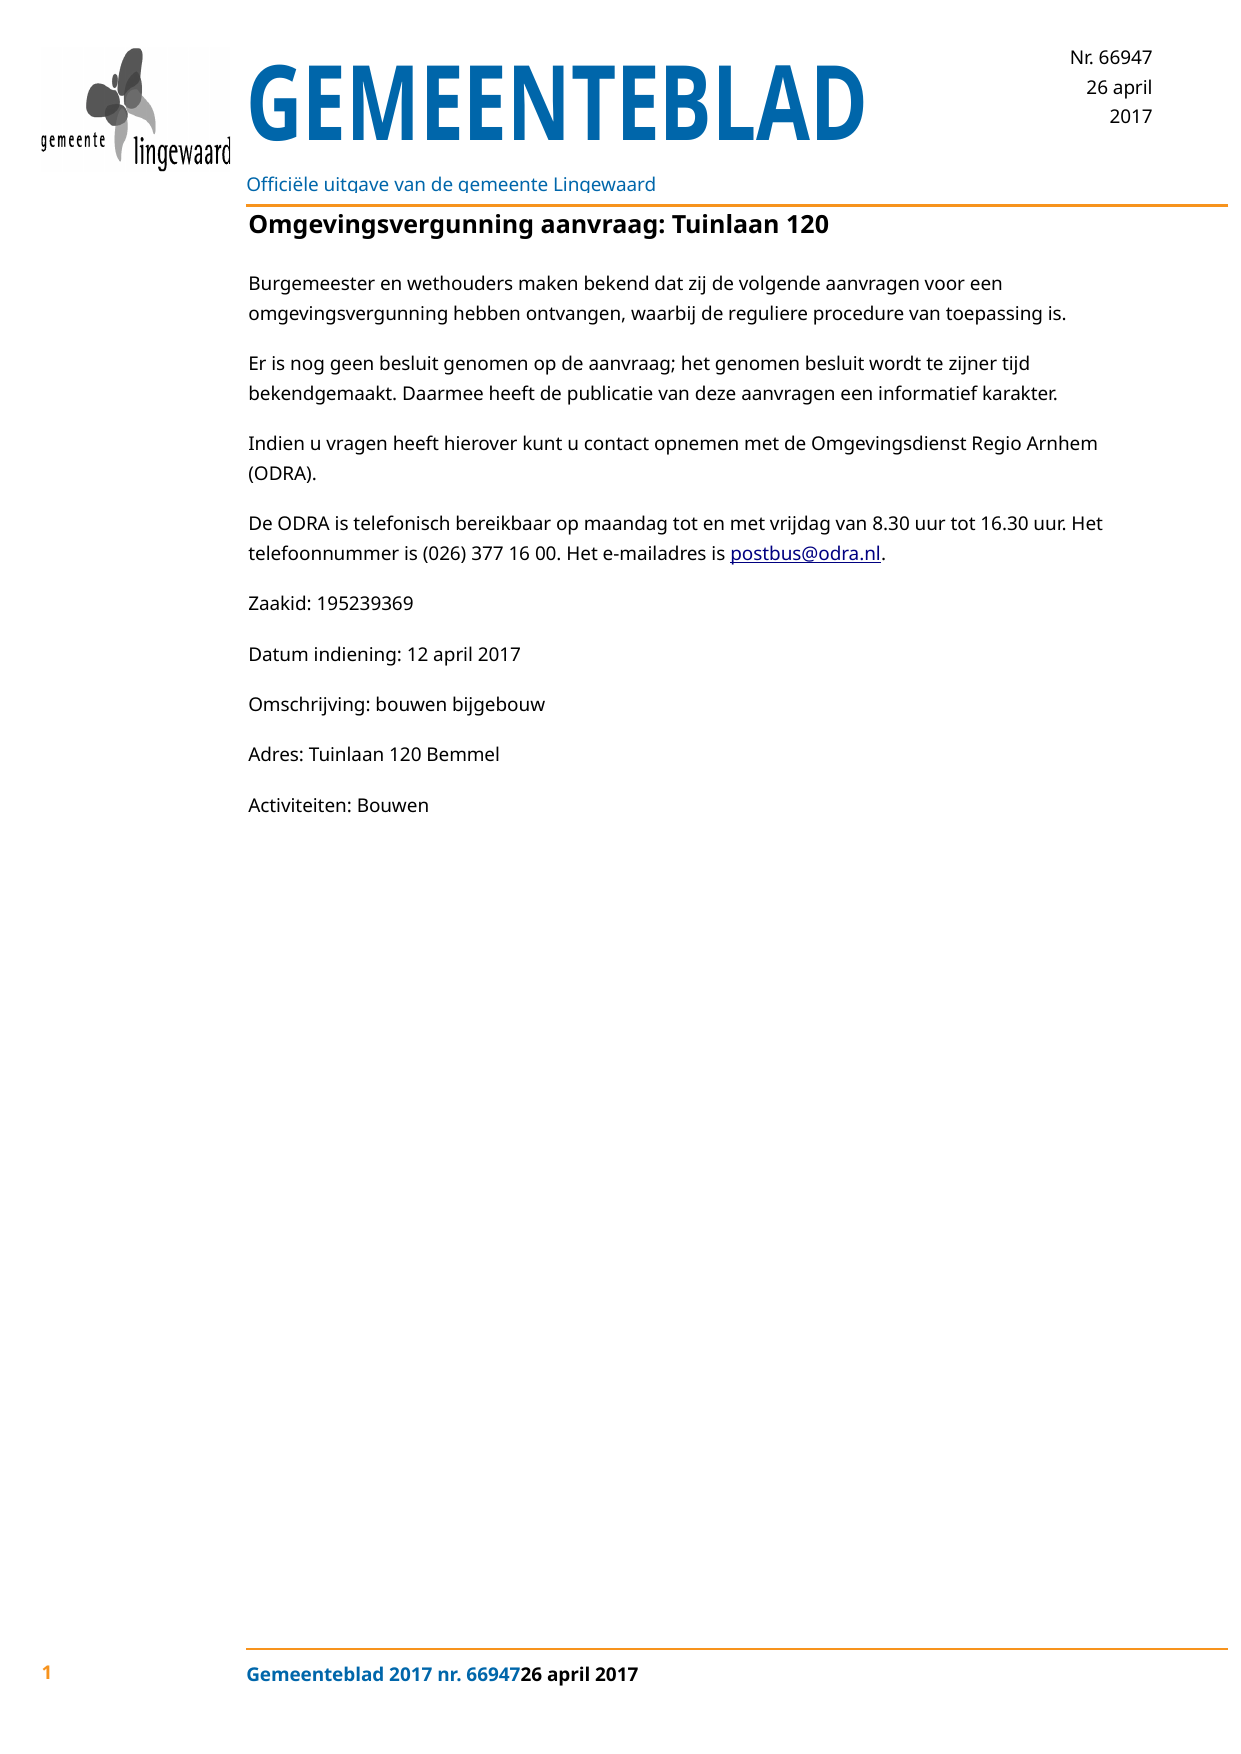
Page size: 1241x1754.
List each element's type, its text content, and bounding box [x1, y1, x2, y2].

text Indien u vragen heeft hierover kunt u contact opnemen met de Omgevingsdienst Regio Arnhem (ODRA). [248, 430, 1152, 486]
text De ODRA is telefonisch bereikbaar op maandag tot en met vrijdag van 8.30 uur tot 16.30 uur. Het telefoonnummer is (026) 377 16 00. Het e-mailadres is postbus@odra.nl. [248, 510, 1152, 566]
text Er is nog geen besluit genomen op de aanvraag; het genomen besluit wordt te zijner tijd bekendgemaakt. Daarmee heeft de publicatie van deze aanvragen een informatief karakter. [248, 350, 1152, 406]
picture [41, 47, 231, 172]
text Burgemeester en wethouders maken bekend dat zij de volgende aanvragen voor een omgevingsvergunning hebben ontvangen, waarbij de reguliere procedure van toepassing is. [248, 270, 1152, 326]
text Omschrijving: bouwen bijgebouw [248, 691, 1152, 717]
text Datum indiening: 12 april 2017 [248, 641, 1152, 666]
text Zaakid: 195239369 [248, 590, 1152, 616]
text Adres: Tuinlaan 120 Bemmel [248, 742, 1152, 767]
text Omgevingsvergunning aanvraag: Tuinlaan 120 [248, 207, 1152, 241]
text Activiteiten: Bouwen [248, 792, 1152, 818]
